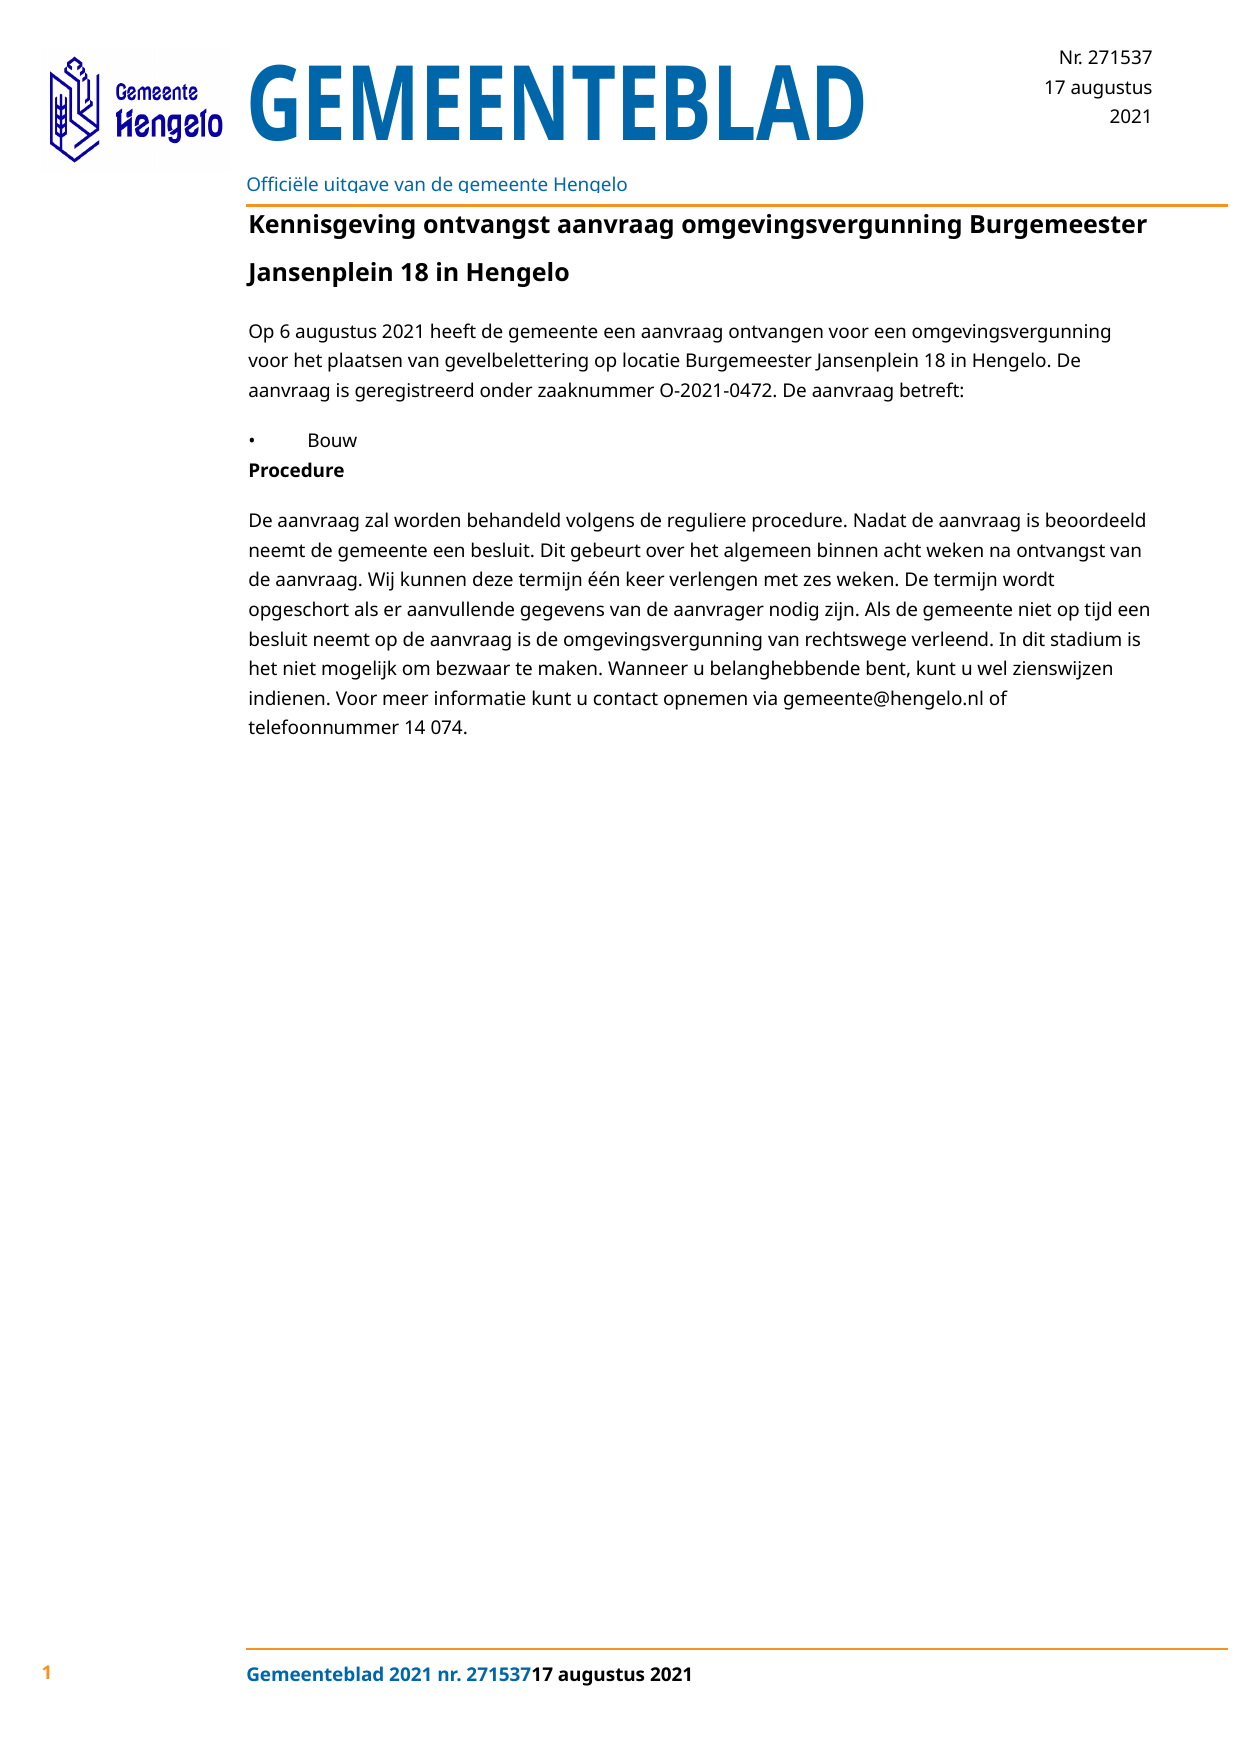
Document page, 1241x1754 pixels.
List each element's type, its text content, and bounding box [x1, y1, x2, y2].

picture [41, 47, 231, 172]
text Op 6 augustus 2021 heeft de gemeente een aanvraag ontvangen voor een omgevingsvergunning voor het plaatsen van gevelbelettering op locatie Burgemeester Jansenplein 18 in Hengelo. De aanvraag is geregistreerd onder zaaknummer O-2021-0472. De aanvraag betreft: [248, 318, 1152, 403]
text Kennisgeving ontvangst aanvraag omgevingsvergunning Burgemeester Jansenplein 18 in Hengelo [248, 207, 1152, 288]
list Bouw [248, 427, 1152, 453]
text De aanvraag zal worden behandeld volgens de reguliere procedure. Nadat de aanvraag is beoordeeld neemt de gemeente een besluit. Dit gebeurt over het algemeen binnen acht weken na ontvangst van de aanvraag. Wij kunnen deze termijn één keer verlengen met zes weken. De termijn wordt opgeschort als er aanvullende gegevens van de aanvrager nodig zijn. Als de gemeente niet op tijd een besluit neemt op de aanvraag is de omgevingsvergunning van rechtswege verleend. In dit stadium is het niet mogelijk om bezwaar te maken. Wanneer u belanghebbende bent, kunt u wel zienswijzen indienen. Voor meer informatie kunt u contact opnemen via gemeente@hengelo.nl of telefoonnummer 14 074. [248, 507, 1152, 740]
text Procedure [248, 457, 1152, 483]
